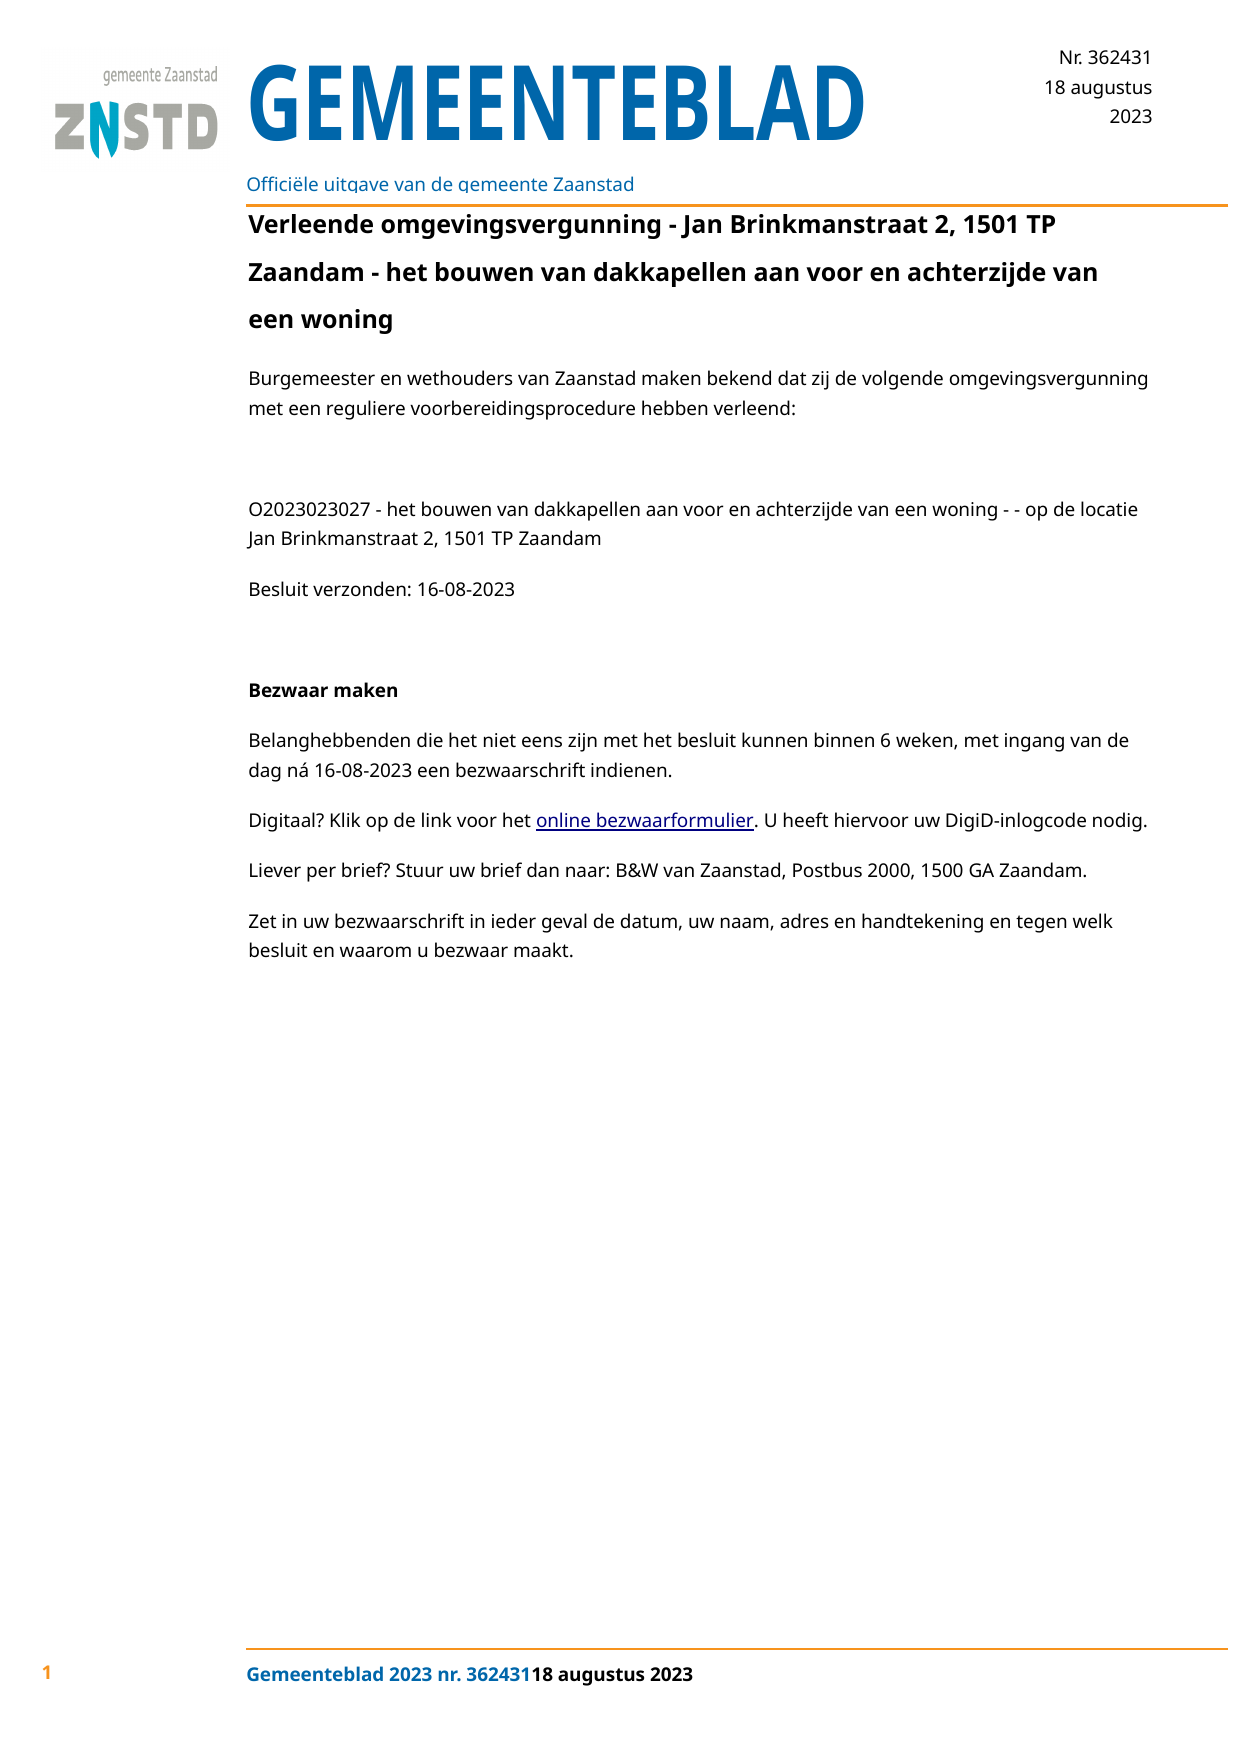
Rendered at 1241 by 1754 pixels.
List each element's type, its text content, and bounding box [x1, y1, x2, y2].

text Belanghebbenden die het niet eens zijn met het besluit kunnen binnen 6 weken, met ingang van de dag ná 16-08-2023 een bezwaarschrift indienen. [248, 727, 1152, 782]
text Liever per brief? Stuur uw brief dan naar: B&W van Zaanstad, Postbus 2000, 1500 GA Zaandam. [248, 858, 1152, 883]
text Verleende omgevingsvergunning - Jan Brinkmanstraat 2, 1501 TP Zaandam - het bouwen van dakkapellen aan voor en achterzijde van een woning [248, 207, 1152, 336]
text Besluit verzonden: 16-08-2023 [248, 576, 1152, 602]
text Bezwaar maken [248, 677, 1152, 702]
text Digitaal? Klik op de link voor het online bezwaarformulier. U heeft hiervoor uw DigiD-inlogcode nodig. [248, 807, 1152, 833]
text Zet in uw bezwaarschrift in ieder geval de datum, uw naam, adres en handtekening en tegen welk besluit en waarom u bezwaar maakt. [248, 908, 1152, 963]
text O2023023027 - het bouwen van dakkapellen aan voor en achterzijde van een woning - - op de locatie Jan Brinkmanstraat 2, 1501 TP Zaandam [248, 496, 1152, 551]
picture [41, 47, 231, 172]
text Burgemeester en wethouders van Zaanstad maken bekend dat zij de volgende omgevingsvergunning met een reguliere voorbereidingsprocedure hebben verleend: [248, 366, 1152, 421]
